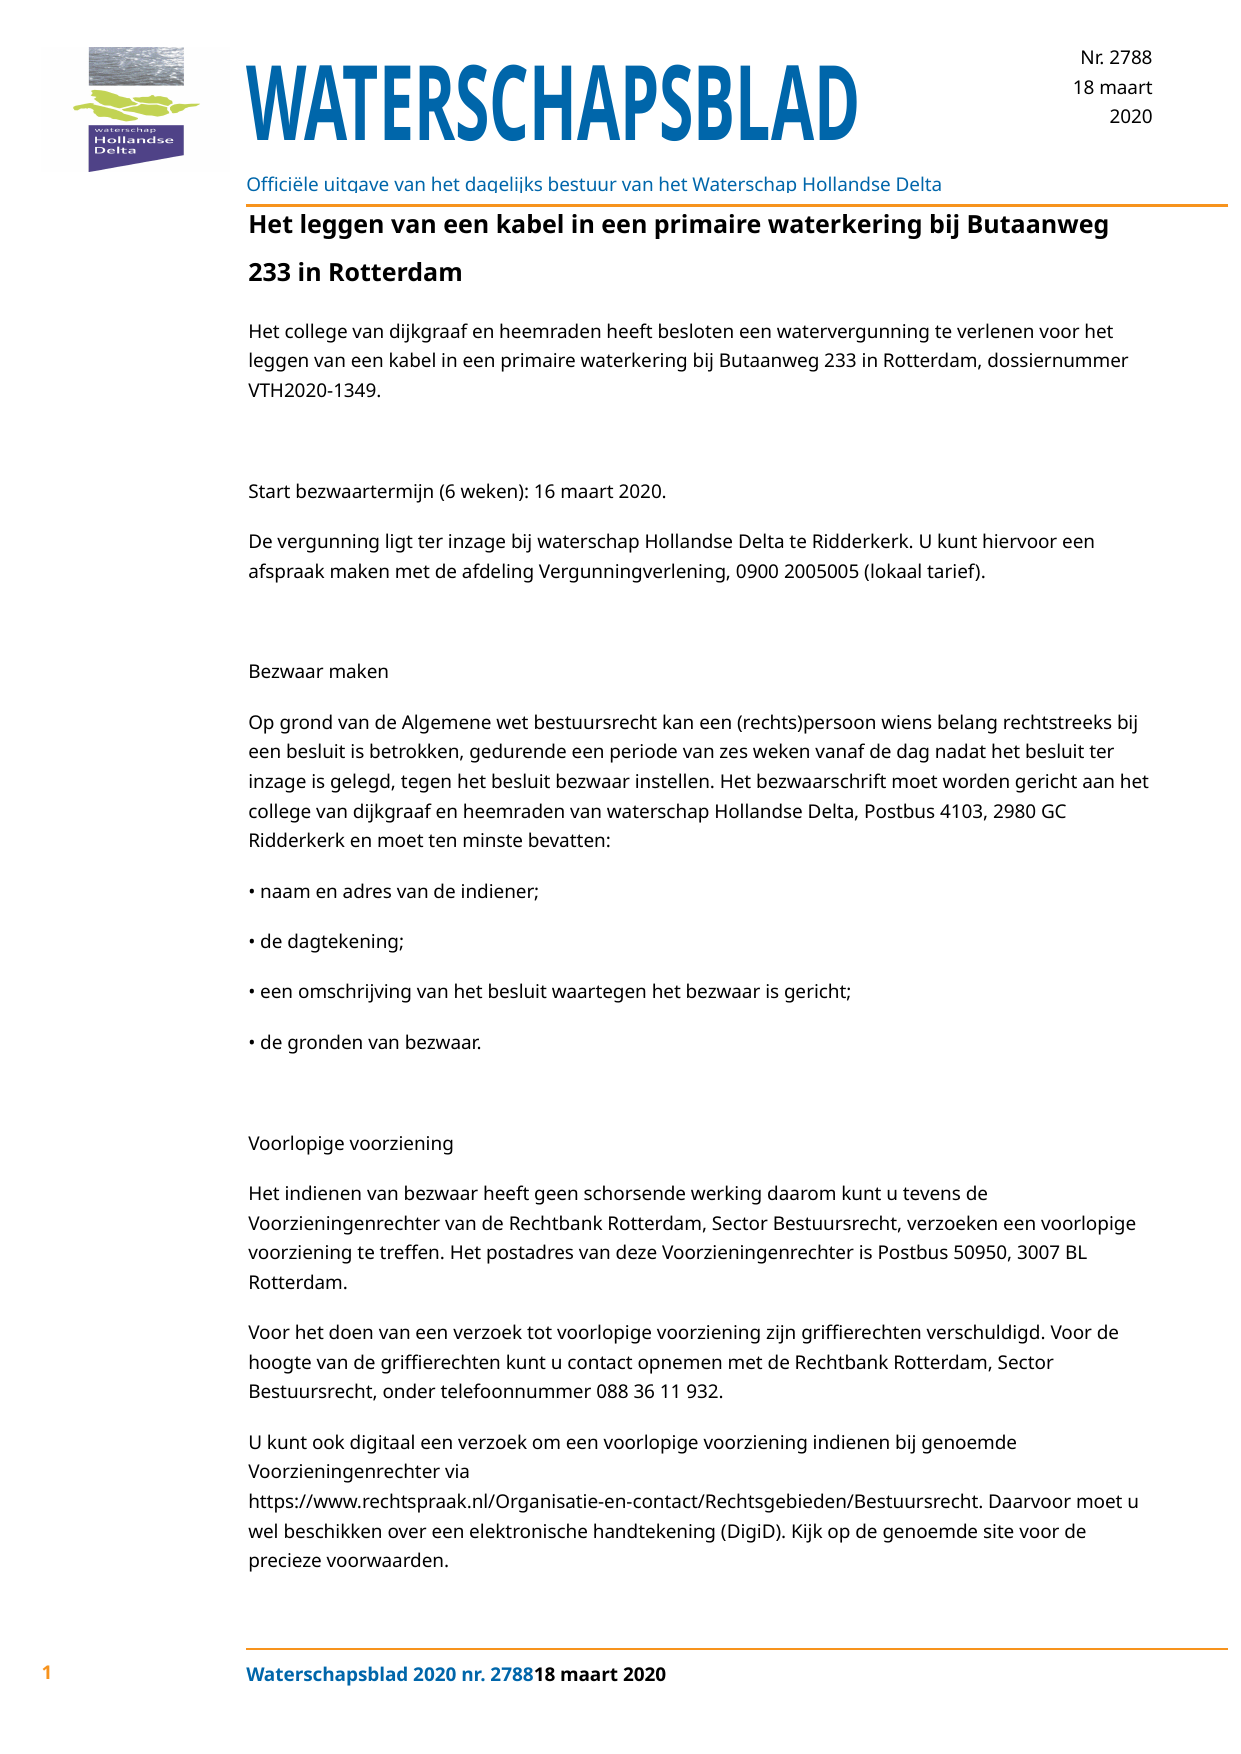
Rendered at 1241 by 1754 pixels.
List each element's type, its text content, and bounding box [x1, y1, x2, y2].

text • naam en adres van de indiener; [248, 878, 1152, 904]
text Voor het doen van een verzoek tot voorlopige voorziening zijn griffierechten verschuldigd. Voor de hoogte van de griffierechten kunt u contact opnemen met de Rechtbank Rotterdam, Sector Bestuursrecht, onder telefoonnummer 088 36 11 932. [248, 1319, 1152, 1404]
text Voorlopige voorziening [248, 1130, 1152, 1156]
text Bezwaar maken [248, 659, 1152, 684]
text • een omschrijving van het besluit waartegen het bezwaar is gericht; [248, 979, 1152, 1004]
text Het indienen van bezwaar heeft geen schorsende werking daarom kunt u tevens de Voorzieningenrechter van de Rechtbank Rotterdam, Sector Bestuursrecht, verzoeken een voorlopige voorziening te treffen. Het postadres van deze Voorzieningenrechter is Postbus 50950, 3007 BL Rotterdam. [248, 1180, 1152, 1295]
text • de dagtekening; [248, 928, 1152, 954]
text Het leggen van een kabel in een primaire waterkering bij Butaanweg 233 in Rotterdam [248, 207, 1152, 288]
text U kunt ook digitaal een verzoek om een voorlopige voorziening indienen bij genoemde Voorzieningenrechter via https://www.rechtspraak.nl/Organisatie-en-contact/Rechtsgebieden/Bestuursrecht. Daarvoor moet u wel beschikken over een elektronische handtekening (DigiD). Kijk op de genoemde site voor de precieze voorwaarden. [248, 1429, 1152, 1573]
text Het college van dijkgraaf en heemraden heeft besloten een watervergunning te verlenen voor het leggen van een kabel in een primaire waterkering bij Butaanweg 233 in Rotterdam, dossiernummer VTH2020-1349. [248, 318, 1152, 403]
text Start bezwaartermijn (6 weken): 16 maart 2020. [248, 478, 1152, 504]
picture [41, 47, 231, 172]
text • de gronden van bezwaar. [248, 1029, 1152, 1055]
text De vergunning ligt ter inzage bij waterschap Hollandse Delta te Ridderkerk. U kunt hiervoor een afspraak maken met de afdeling Vergunningverlening, 0900 2005005 (lokaal tarief). [248, 528, 1152, 584]
text Op grond van de Algemene wet bestuursrecht kan een (rechts)persoon wiens belang rechtstreeks bij een besluit is betrokken, gedurende een periode van zes weken vanaf de dag nadat het besluit ter inzage is gelegd, tegen het besluit bezwaar instellen. Het bezwaarschrift moet worden gericht aan het college van dijkgraaf en heemraden van waterschap Hollandse Delta, Postbus 4103, 2980 GC Ridderkerk en moet ten minste bevatten: [248, 709, 1152, 853]
